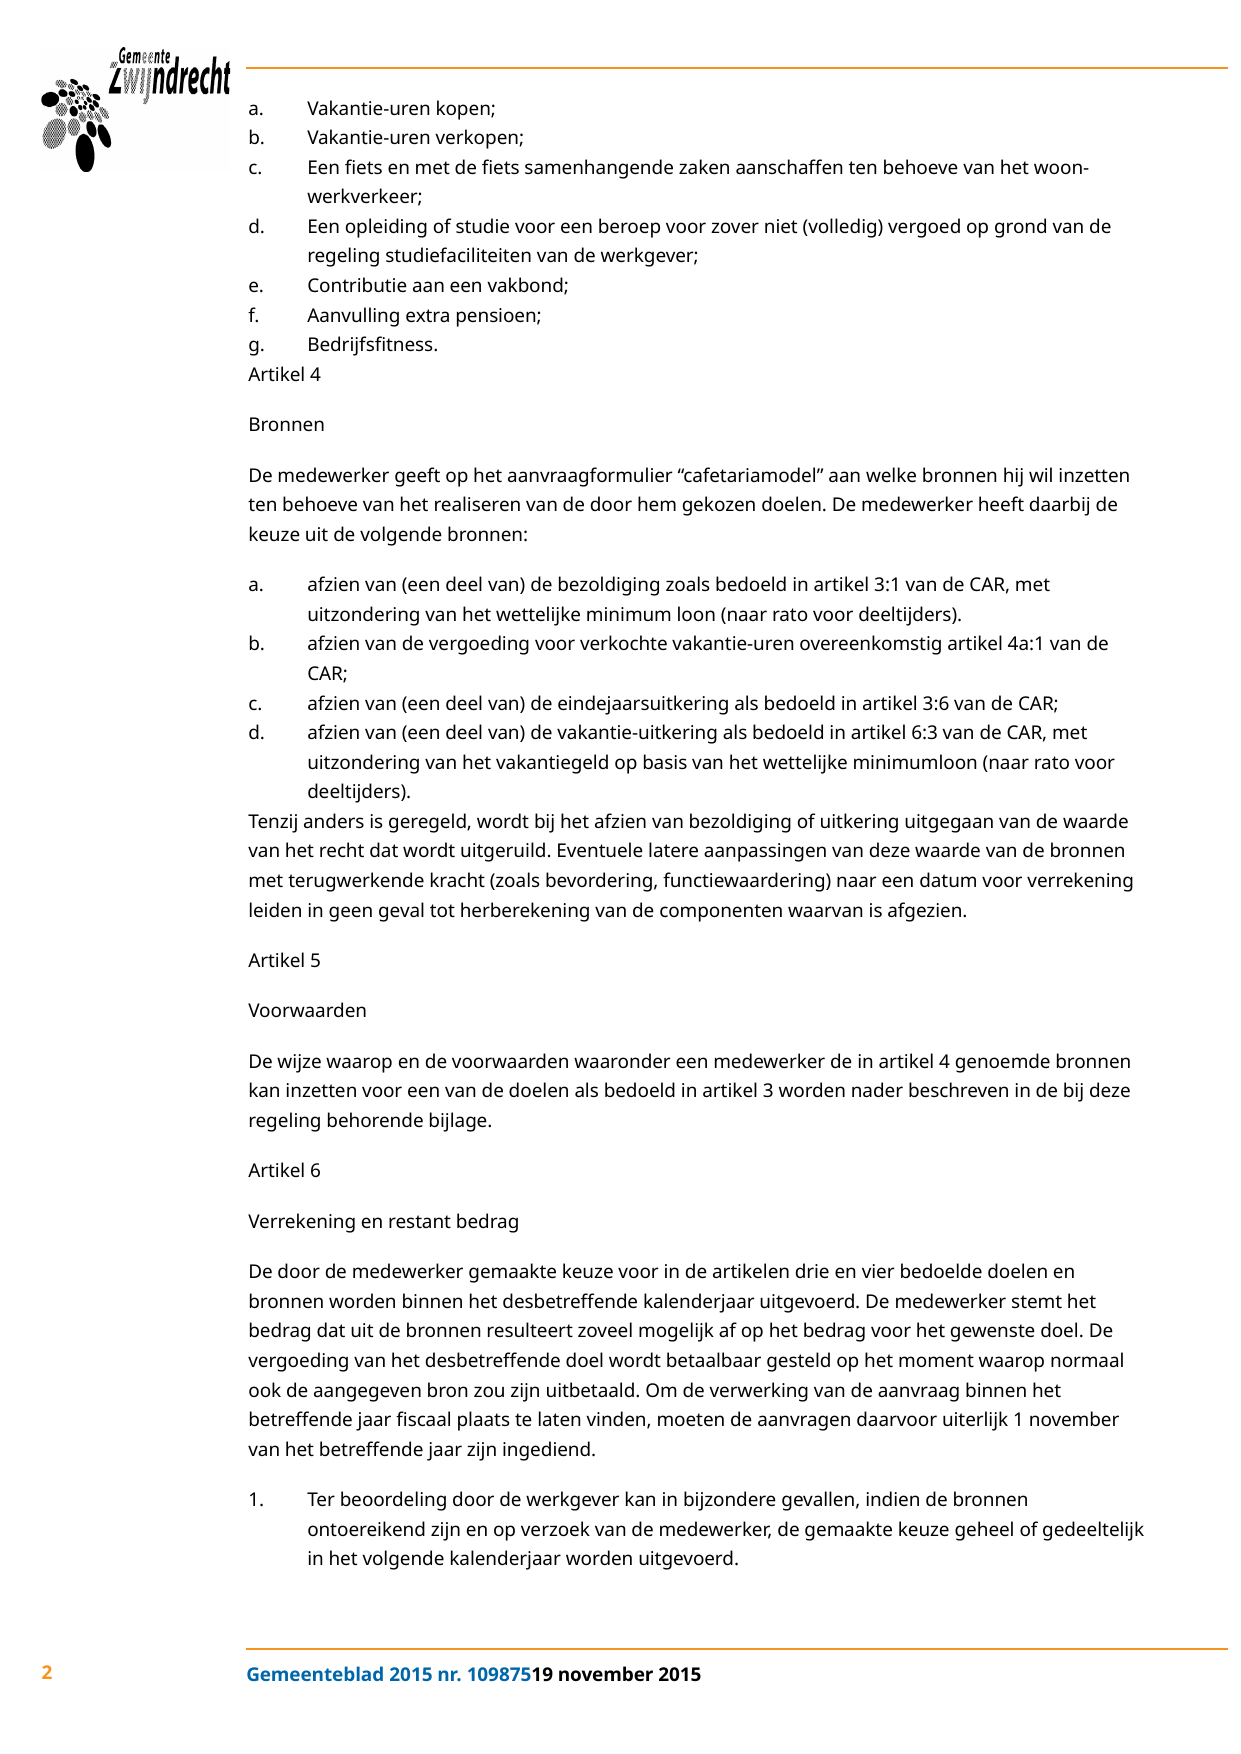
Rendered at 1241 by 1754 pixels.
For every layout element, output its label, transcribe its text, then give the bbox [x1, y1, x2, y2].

list Ter beoordeling door de werkgever kan in bijzondere gevallen, indien de bronnen ontoereikend zijn en op verzoek van de medewerker, de gemaakte keuze geheel of gedeeltelijk in het volgende kalenderjaar worden uitgevoerd. [248, 1486, 1152, 1571]
text Artikel 5 [248, 947, 1152, 973]
text Bronnen [248, 411, 1152, 437]
text De medewerker geeft op het aanvraagformulier “cafetariamodel” aan welke bronnen hij wil inzetten ten behoeve van het realiseren van de door hem gekozen doelen. De medewerker heeft daarbij de keuze uit de volgende bronnen: [248, 462, 1152, 547]
text De wijze waarop en de voorwaarden waaronder een medewerker de in artikel 4 genoemde bronnen kan inzetten voor een van de doelen als bedoeld in artikel 3 worden nader beschreven in de bij deze regeling behorende bijlage. [248, 1048, 1152, 1133]
list afzien van (een deel van) de eindejaarsuitkering als bedoeld in artikel 3:6 van de CAR; [248, 690, 1152, 716]
list afzien van (een deel van) de bezoldiging zoals bedoeld in artikel 3:1 van de CAR, met uitzondering van het wettelijke minimum loon (naar rato voor deeltijders). [248, 571, 1152, 627]
list Contributie aan een vakbond; [248, 272, 1152, 298]
list Aanvulling extra pensioen; [248, 302, 1152, 328]
list Een fiets en met de fiets samenhangende zaken aanschaffen ten behoeve van het woon-werkverkeer; [248, 154, 1152, 209]
list Een opleiding of studie voor een beroep voor zover niet (volledig) vergoed op grond van de regeling studiefaciliteiten van de werkgever; [248, 213, 1152, 268]
text Voorwaarden [248, 998, 1152, 1023]
text Artikel 6 [248, 1158, 1152, 1183]
text Artikel 4 [248, 361, 1152, 387]
list afzien van (een deel van) de vakantie-uitkering als bedoeld in artikel 6:3 van de CAR, met uitzondering van het vakantiegeld op basis van het wettelijke minimumloon (naar rato voor deeltijders). [248, 719, 1152, 804]
list Vakantie-uren verkopen; [248, 124, 1152, 150]
text De door de medewerker gemaakte keuze voor in de artikelen drie en vier bedoelde doelen en bronnen worden binnen het desbetreffende kalenderjaar uitgevoerd. De medewerker stemt het bedrag dat uit de bronnen resulteert zoveel mogelijk af op het bedrag voor het gewenste doel. De vergoeding van het desbetreffende doel wordt betaalbaar gesteld op het moment waarop normaal ook de aangegeven bron zou zijn uitbetaald. Om de verwerking van de aanvraag binnen het betreffende jaar fiscaal plaats te laten vinden, moeten de aanvragen daarvoor uiterlijk 1 november van het betreffende jaar zijn ingediend. [248, 1258, 1152, 1462]
text Tenzij anders is geregeld, wordt bij het afzien van bezoldiging of uitkering uitgegaan van de waarde van het recht dat wordt uitgeruild. Eventuele latere aanpassingen van deze waarde van de bronnen met terugwerkende kracht (zoals bevordering, functiewaardering) naar een datum voor verrekening leiden in geen geval tot herberekening van de componenten waarvan is afgezien. [248, 808, 1152, 923]
list Bedrijfsfitness. [248, 331, 1152, 357]
text Verrekening en restant bedrag [248, 1208, 1152, 1234]
list afzien van de vergoeding voor verkochte vakantie-uren overeenkomstig artikel 4a:1 van de CAR; [248, 631, 1152, 686]
list Vakantie-uren kopen; [248, 95, 1152, 121]
picture [41, 47, 231, 172]
